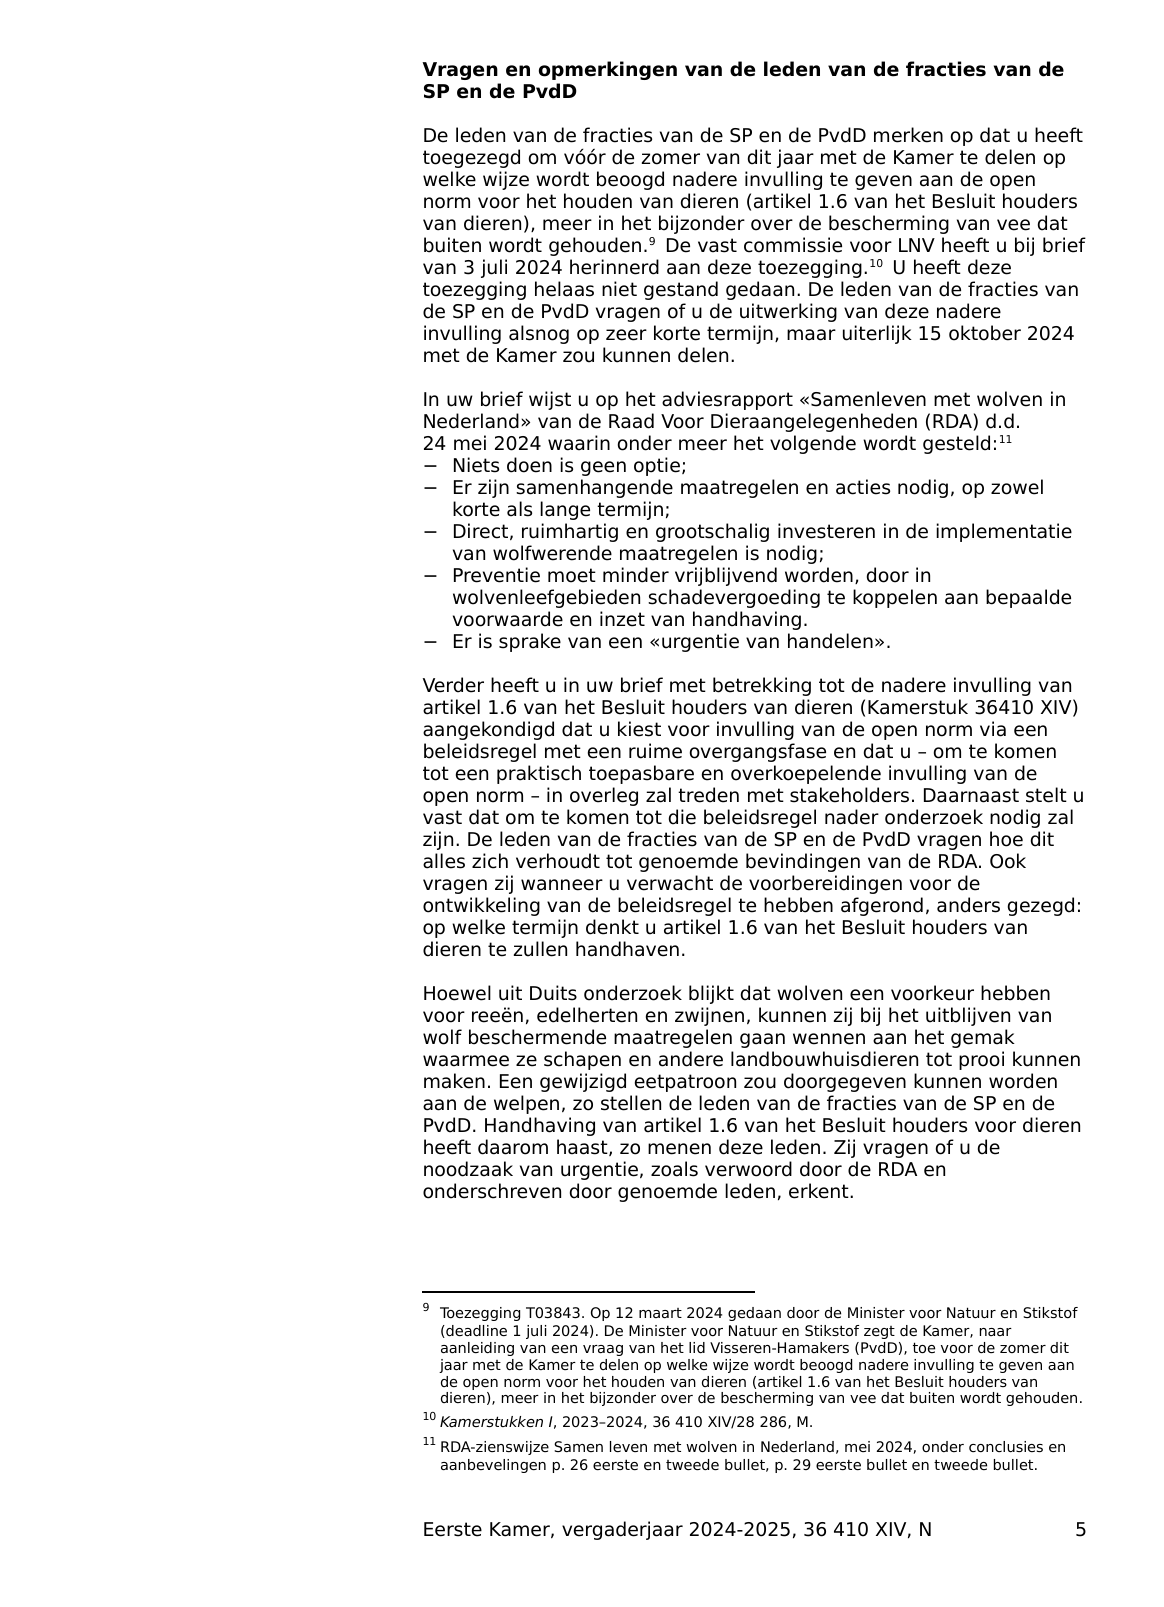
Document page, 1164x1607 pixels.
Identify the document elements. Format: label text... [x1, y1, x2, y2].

text RDA-zienswijze Samen leven met wolven in Nederland, mei 2024, onder conclusies en aanbevelingen p. 26 eerste en tweede bullet, p. 29 eerste bullet en tweede bullet. [422, 1435, 1087, 1474]
text − Preventie moet minder vrijblijvend worden, door in wolvenleefgebieden schadevergoeding te koppelen aan bepaalde voorwaarde en inzet van handhaving. [422, 565, 1087, 631]
text Hoewel uit Duits onderzoek blijkt dat wolven een voorkeur hebben voor reeën, edelherten en zwijnen, kunnen zij bij het uitblijven van wolf beschermende maatregelen gaan wennen aan het gemak waarmee ze schapen en andere landbouwhuisdieren tot prooi kunnen maken. Een gewijzigd eetpatroon zou doorgegeven kunnen worden aan de welpen, zo stellen de leden van de fracties van de SP en de PvdD. Handhaving van artikel 1.6 van het Besluit houders voor dieren heeft daarom haast, zo menen deze leden. Zij vragen of u de noodzaak van urgentie, zoals verwoord door de RDA en onderschreven door genoemde leden, erkent. [422, 983, 1087, 1203]
text Kamerstukken I, 2023–2024, 36 410 XIV/28 286, M. [422, 1410, 1087, 1432]
text Verder heeft u in uw brief met betrekking tot de nadere invulling van artikel 1.6 van het Besluit houders van dieren (Kamerstuk 36410 XIV) aangekondigd dat u kiest voor invulling van de open norm via een beleidsregel met een ruime overgangsfase en dat u – om te komen tot een praktisch toepasbare en overkoepelende invulling van de open norm – in overleg zal treden met stakeholders. Daarnaast stelt u vast dat om te komen tot die beleidsregel nader onderzoek nodig zal zijn. De leden van de fracties van de SP en de PvdD vragen hoe dit alles zich verhoudt tot genoemde bevindingen van de RDA. Ook vragen zij wanneer u verwacht de voorbereidingen voor de ontwikkeling van de beleidsregel te hebben afgerond, anders gezegd: op welke termijn denkt u artikel 1.6 van het Besluit houders van dieren te zullen handhaven. [422, 675, 1087, 961]
subtitle Vragen en opmerkingen van de leden van de fracties van de SP en de PvdD [422, 59, 1087, 103]
text De leden van de fracties van de SP en de PvdD merken op dat u heeft toegezegd om vóór de zomer van dit jaar met de Kamer te delen op welke wijze wordt beoogd nadere invulling te geven aan de open norm voor het houden van dieren (artikel 1.6 van het Besluit houders van dieren), meer in het bijzonder over de bescherming van vee dat buiten wordt gehouden. De vast commissie voor LNV heeft u bij brief van 3 juli 2024 herinnerd aan deze toezegging. U heeft deze toezegging helaas niet gestand gedaan. De leden van de fracties van de SP en de PvdD vragen of u de uitwerking van deze nadere invulling alsnog op zeer korte termijn, maar uiterlijk 15 oktober 2024 met de Kamer zou kunnen delen. [422, 125, 1087, 367]
text − Er zijn samenhangende maatregelen en acties nodig, op zowel korte als lange termijn; [422, 477, 1087, 521]
text Toezegging T03843. Op 12 maart 2024 gedaan door de Minister voor Natuur en Stikstof (deadline 1 juli 2024). De Minister voor Natuur en Stikstof zegt de Kamer, naar aanleiding van een vraag van het lid Visseren-Hamakers (PvdD), toe voor de zomer dit jaar met de Kamer te delen op welke wijze wordt beoogd nadere invulling te geven aan de open norm voor het houden van dieren (artikel 1.6 van het Besluit houders van dieren), meer in het bijzonder over de bescherming van vee dat buiten wordt gehouden. [422, 1301, 1087, 1407]
text In uw brief wijst u op het adviesrapport «Samenleven met wolven in Nederland» van de Raad Voor Dieraangelegenheden (RDA) d.d. 24 mei 2024 waarin onder meer het volgende wordt gesteld: [422, 389, 1087, 455]
text − Direct, ruimhartig en grootschalig investeren in de implementatie van wolfwerende maatregelen is nodig; [422, 521, 1087, 565]
text − Er is sprake van een «urgentie van handelen». [422, 631, 1087, 653]
text − Niets doen is geen optie; [422, 455, 1087, 477]
